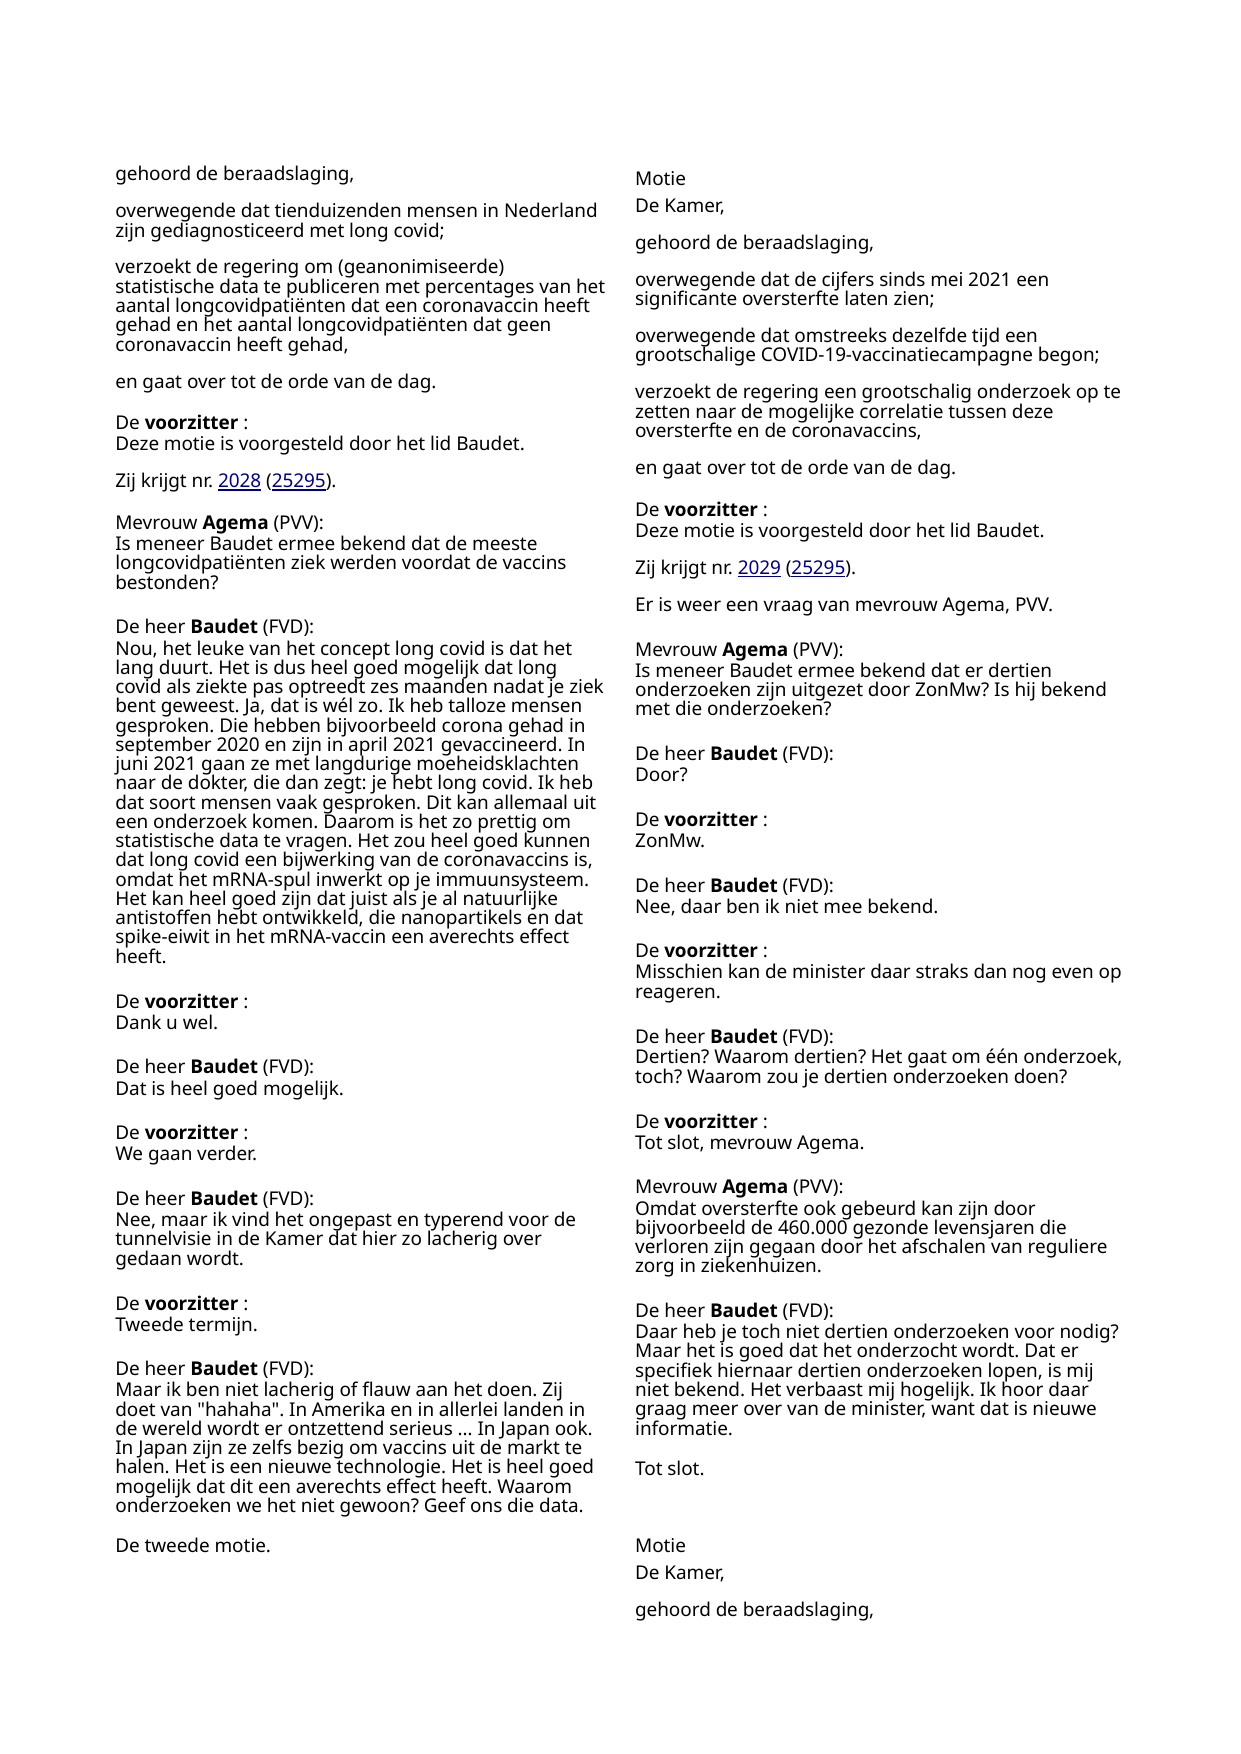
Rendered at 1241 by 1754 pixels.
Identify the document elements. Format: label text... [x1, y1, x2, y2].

text gehoord de beraadslaging, [115, 165, 605, 184]
text Omdat oversterfte ook gebeurd kan zijn door bijvoorbeeld de 460.000 gezonde levensjaren die verloren zijn gegaan door het afschalen van reguliere zorg in ziekenhuizen. [635, 1199, 1125, 1277]
text De heer Baudet (FVD): [635, 1023, 1125, 1048]
text Motie [635, 1532, 1125, 1558]
text Deze motie is voorgesteld door het lid Baudet. [115, 435, 605, 454]
text Dank u wel. [115, 1014, 605, 1033]
text Mevrouw Agema (PVV): [635, 1174, 1125, 1199]
text De Kamer, [635, 1564, 1125, 1583]
text We gaan verder. [115, 1145, 605, 1164]
text De heer Baudet (FVD): [115, 1054, 605, 1079]
text overwegende dat omstreeks dezelfde tijd een grootschalige COVID-19-vaccinatiecampagne begon; [635, 327, 1125, 366]
text Zij krijgt nr. 2029 (25295). [635, 559, 1125, 578]
text Misschien kan de minister daar straks dan nog even op reageren. [635, 963, 1125, 1002]
text De Kamer, [635, 197, 1125, 216]
text en gaat over tot de orde van de dag. [635, 459, 1125, 478]
text De voorzitter : [635, 938, 1125, 963]
text Nee, daar ben ik niet mee bekend. [635, 898, 1125, 917]
text Er is weer een vraag van mevrouw Agema, PVV. [635, 596, 1125, 615]
text ZonMw. [635, 832, 1125, 851]
text Is meneer Baudet ermee bekend dat de meeste longcovidpatiënten ziek werden voordat de vaccins bestonden? [115, 535, 605, 593]
text Door? [635, 766, 1125, 785]
text De heer Baudet (FVD): [115, 614, 605, 639]
text Tweede termijn. [115, 1316, 605, 1335]
text Daar heb je toch niet dertien onderzoeken voor nodig? Maar het is goed dat het onderzocht wordt. Dat er specifiek hiernaar dertien onderzoeken lopen, is mij niet bekend. Het verbaast mij hogelijk. Ik hoor daar graag meer over van de minister, want dat is nieuwe informatie. [635, 1323, 1125, 1439]
text De tweede motie. [115, 1537, 605, 1556]
text overwegende dat de cijfers sinds mei 2021 een significante oversterfte laten zien; [635, 271, 1125, 309]
text De heer Baudet (FVD): [635, 1297, 1125, 1323]
text Dat is heel goed mogelijk. [115, 1079, 605, 1099]
text De heer Baudet (FVD): [115, 1185, 605, 1211]
text De voorzitter : [115, 988, 605, 1014]
text Nou, het leuke van het concept long covid is dat het lang duurt. Het is dus heel goed mogelijk dat long covid als ziekte pas optreedt zes maanden nadat je ziek bent geweest. Ja, dat is wél zo. Ik heb talloze mensen gesproken. Die hebben bijvoorbeeld corona gehad in september 2020 en zijn in april 2021 gevaccineerd. In juni 2021 gaan ze met langdurige moeheidsklachten naar de dokter, die dan zegt: je hebt long covid. Ik heb dat soort mensen vaak gesproken. Dit kan allemaal uit een onderzoek komen. Daarom is het zo prettig om statistische data te vragen. Het zou heel goed kunnen dat long covid een bijwerking van de coronavaccins is, omdat het mRNA-spul inwerkt op je immuunsysteem. Het kan heel goed zijn dat juist als je al natuurlijke antistoffen hebt ontwikkeld, die nanopartikels en dat spike-eiwit in het mRNA-vaccin een averechts effect heeft. [115, 639, 605, 967]
text gehoord de beraadslaging, [635, 234, 1125, 253]
text Mevrouw Agema (PVV): [635, 636, 1125, 662]
text Zij krijgt nr. 2028 (25295). [115, 472, 605, 492]
text Mevrouw Agema (PVV): [115, 509, 605, 535]
text verzoekt de regering een grootschalig onderzoek op te zetten naar de mogelijke correlatie tussen deze oversterfte en de coronavaccins, [635, 383, 1125, 441]
text gehoord de beraadslaging, [635, 1601, 1125, 1620]
text en gaat over tot de orde van de dag. [115, 373, 605, 392]
text De heer Baudet (FVD): [635, 740, 1125, 766]
text Maar ik ben niet lacherig of flauw aan het doen. Zij doet van "hahaha". In Amerika en in allerlei landen in de wereld wordt er ontzettend serieus … In Japan ook. In Japan zijn ze zelfs bezig om vaccins uit de markt te halen. Het is een nieuwe technologie. Het is heel goed mogelijk dat dit een averechts effect heeft. Waarom onderzoeken we het niet gewoon? Geef ons die data. [115, 1381, 605, 1516]
text Tot slot, mevrouw Agema. [635, 1134, 1125, 1153]
text Nee, maar ik vind het ongepast en typerend voor de tunnelvisie in de Kamer dat hier zo lacherig over gedaan wordt. [115, 1211, 605, 1269]
text De voorzitter : [635, 1108, 1125, 1134]
text Dertien? Waarom dertien? Het gaat om één onderzoek, toch? Waarom zou je dertien onderzoeken doen? [635, 1048, 1125, 1087]
text verzoekt de regering om (geanonimiseerde) statistische data te publiceren met percentages van het aantal longcovidpatiënten dat een coronavaccin heeft gehad en het aantal longcovidpatiënten dat geen coronavaccin heeft gehad, [115, 258, 605, 355]
text overwegende dat tienduizenden mensen in Nederland zijn gediagnosticeerd met long covid; [115, 202, 605, 241]
text De voorzitter : [635, 496, 1125, 522]
text Motie [635, 165, 1125, 191]
text De voorzitter : [635, 806, 1125, 832]
text De voorzitter : [115, 1119, 605, 1145]
text De voorzitter : [115, 1290, 605, 1316]
text Tot slot. [635, 1459, 1125, 1479]
text De voorzitter : [115, 409, 605, 435]
text De heer Baudet (FVD): [115, 1356, 605, 1381]
text Is meneer Baudet ermee bekend dat er dertien onderzoeken zijn uitgezet door ZonMw? Is hij bekend met die onderzoeken? [635, 662, 1125, 719]
text De heer Baudet (FVD): [635, 872, 1125, 898]
text Deze motie is voorgesteld door het lid Baudet. [635, 522, 1125, 541]
